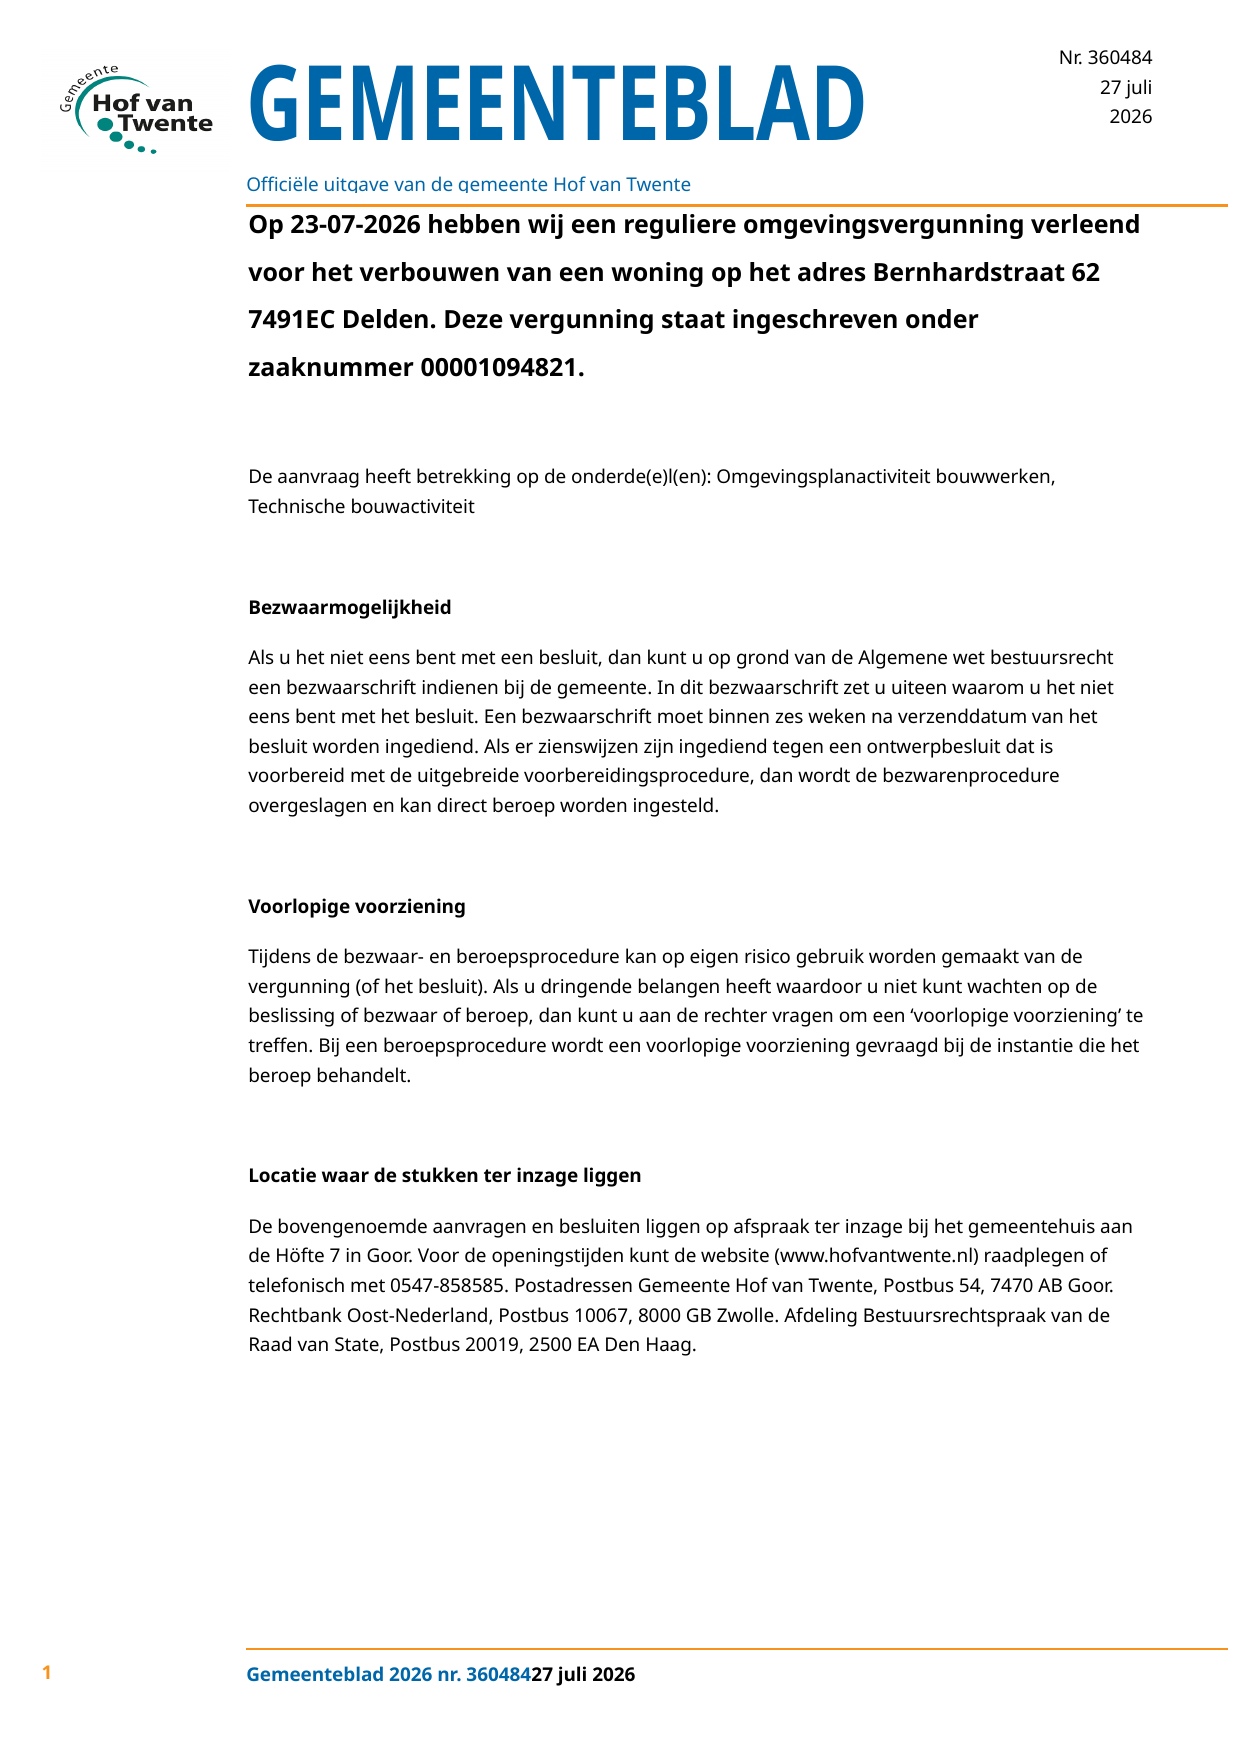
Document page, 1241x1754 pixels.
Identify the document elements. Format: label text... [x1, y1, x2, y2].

picture [41, 47, 231, 172]
text Tijdens de bezwaar- en beroepsprocedure kan op eigen risico gebruik worden gemaakt van de vergunning (of het besluit). Als u dringende belangen heeft waardoor u niet kunt wachten op de beslissing of bezwaar of beroep, dan kunt u aan de rechter vragen om een ‘voorlopige voorziening’ te treffen. Bij een beroepsprocedure wordt een voorlopige voorziening gevraagd bij de instantie die het beroep behandelt. [248, 943, 1152, 1088]
text Als u het niet eens bent met een besluit, dan kunt u op grond van de Algemene wet bestuursrecht een bezwaarschrift indienen bij de gemeente. In dit bezwaarschrift zet u uiteen waarom u het niet eens bent met het besluit. Een bezwaarschrift moet binnen zes weken na verzenddatum van het besluit worden ingediend. Als er zienswijzen zijn ingediend tegen een ontwerpbesluit dat is voorbereid met de uitgebreide voorbereidingsprocedure, dan wordt de bezwarenprocedure overgeslagen en kan direct beroep worden ingesteld. [248, 644, 1152, 818]
text De aanvraag heeft betrekking op de onderde(e)l(en): Omgevingsplanactiviteit bouwwerken, Technische bouwactiviteit [248, 463, 1152, 519]
text Voorlopige voorziening [248, 893, 1152, 919]
text Bezwaarmogelijkheid [248, 594, 1152, 620]
text Locatie waar de stukken ter inzage liggen [248, 1163, 1152, 1188]
text De bovengenoemde aanvragen en besluiten liggen op afspraak ter inzage bij het gemeentehuis aan de Höfte 7 in Goor. Voor de openingstijden kunt de website (www.hofvantwente.nl) raadplegen of telefonisch met 0547-858585. Postadressen Gemeente Hof van Twente, Postbus 54, 7470 AB Goor. Rechtbank Oost-Nederland, Postbus 10067, 8000 GB Zwolle. Afdeling Bestuursrechtspraak van de Raad van State, Postbus 20019, 2500 EA Den Haag. [248, 1213, 1152, 1357]
text Op 23-07-2026 hebben wij een reguliere omgevingsvergunning verleend voor het verbouwen van een woning op het adres Bernhardstraat 62 7491EC Delden. Deze vergunning staat ingeschreven onder zaaknummer 00001094821. [248, 207, 1152, 384]
